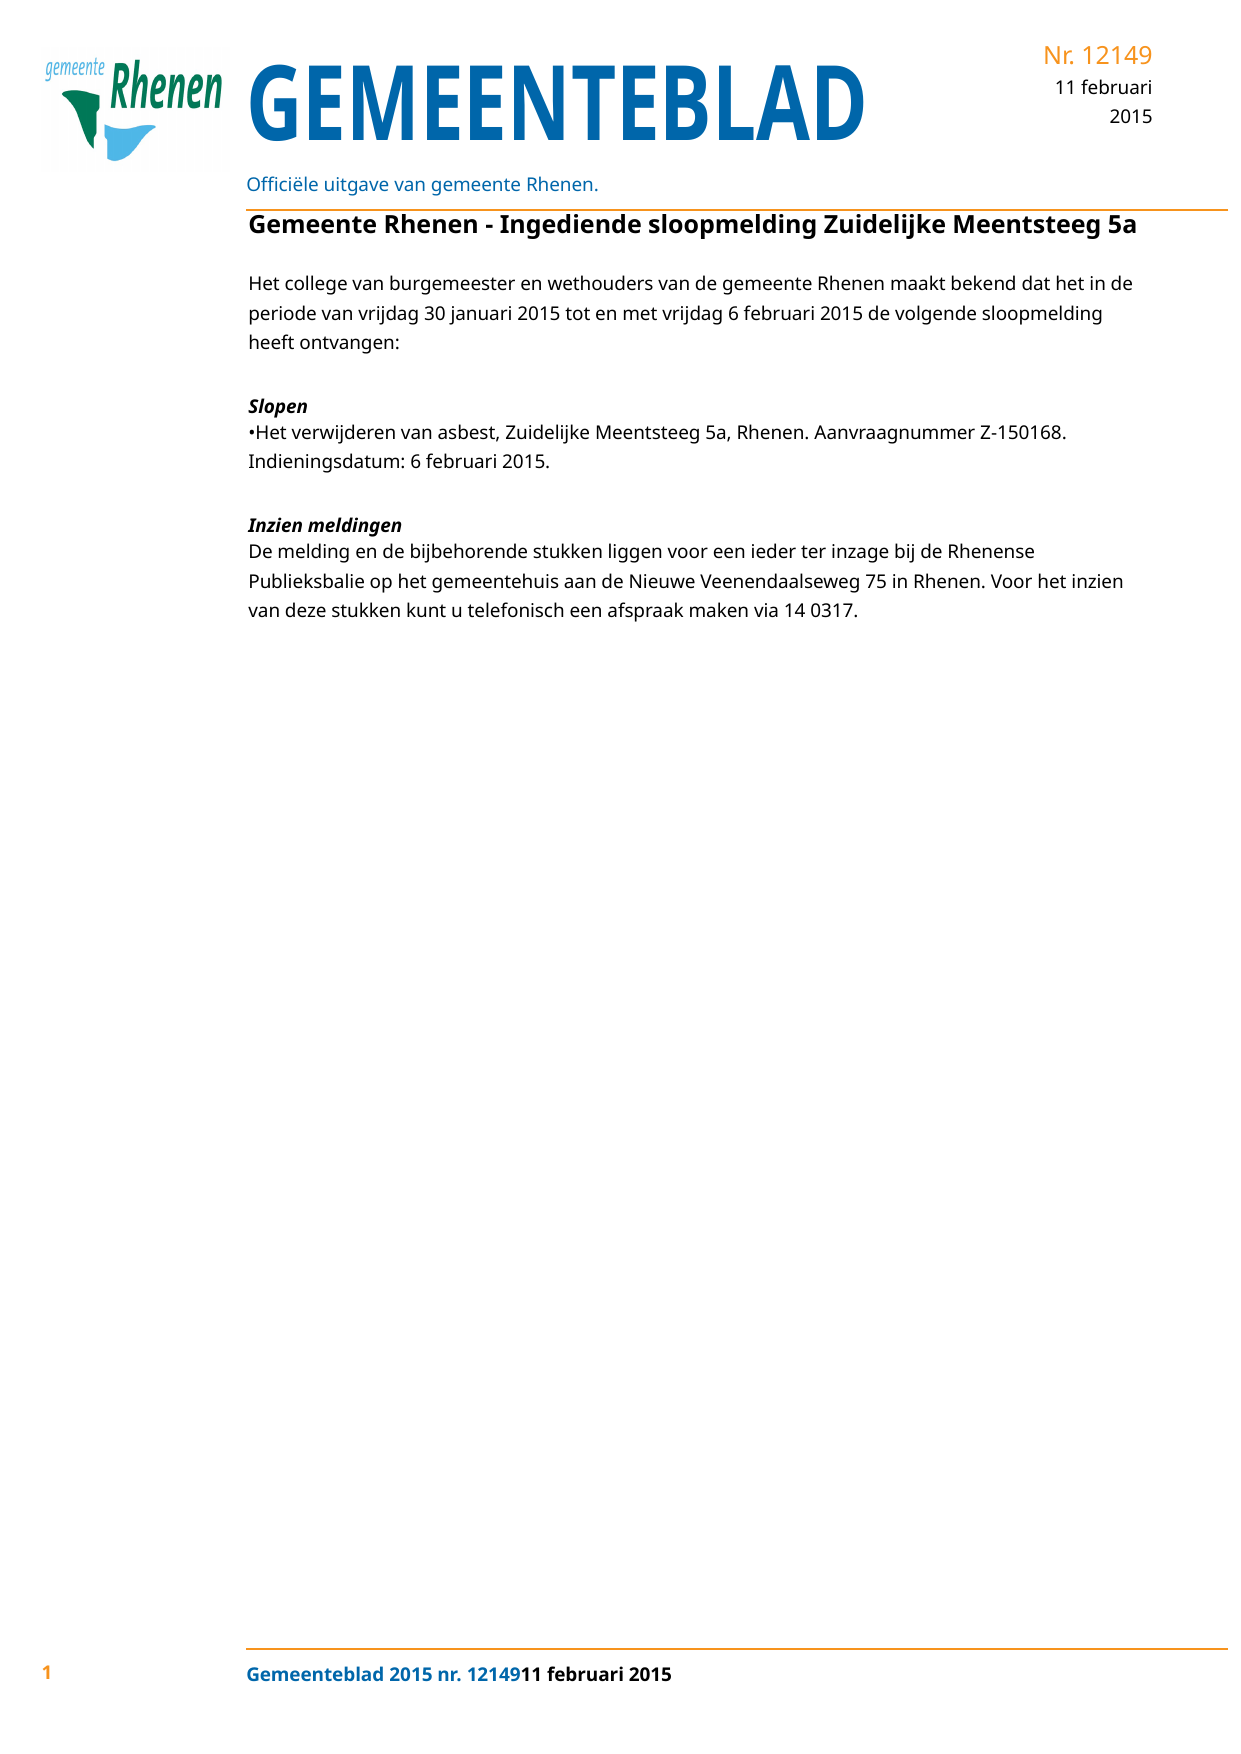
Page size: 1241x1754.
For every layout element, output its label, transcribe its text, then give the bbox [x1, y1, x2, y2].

text Het college van burgemeester en wethouders van de gemeente Rhenen maakt bekend dat het in de periode van vrijdag 30 januari 2015 tot en met vrijdag 6 februari 2015 de volgende sloopmelding heeft ontvangen: [248, 270, 1152, 355]
text •Het verwijderen van asbest, Zuidelijke Meentsteeg 5a, Rhenen. Aanvraagnummer Z-150168. Indieningsdatum: 6 februari 2015. [248, 419, 1152, 474]
picture [41, 47, 231, 172]
text Gemeente Rhenen - Ingediende sloopmelding Zuidelijke Meentsteeg 5a [248, 211, 1152, 241]
text Inzien meldingen [248, 513, 1152, 538]
text De melding en de bijbehorende stukken liggen voor een ieder ter inzage bij de Rhenense Publieksbalie op het gemeentehuis aan de Nieuwe Veenendaalseweg 75 in Rhenen. Voor het inzien van deze stukken kunt u telefonisch een afspraak maken via 14 0317. [248, 538, 1152, 623]
text Slopen [248, 393, 1152, 419]
